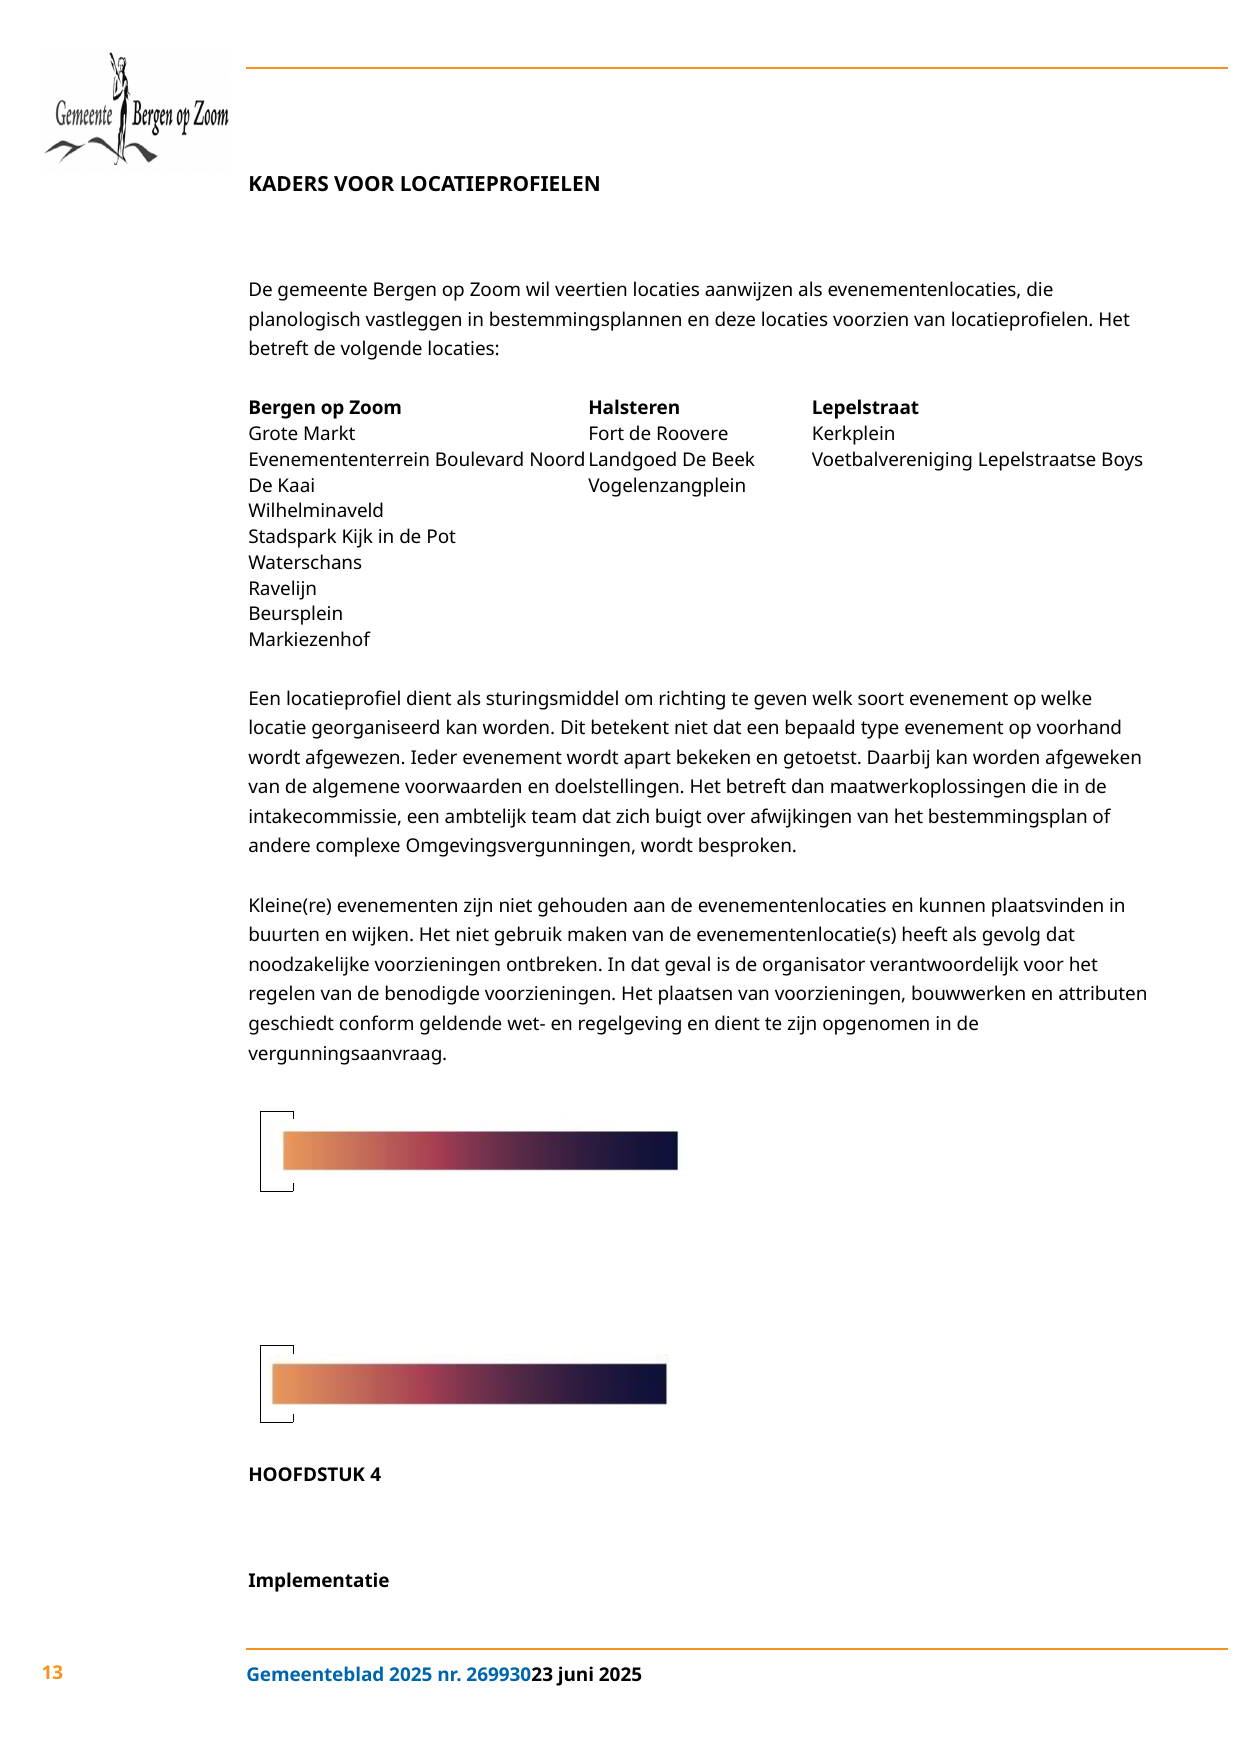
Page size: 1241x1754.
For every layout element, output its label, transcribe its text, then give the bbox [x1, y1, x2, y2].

table_cell [812, 472, 1152, 497]
table_cell De Kaai [248, 472, 588, 497]
table_header Bergen op Zoom [248, 395, 588, 420]
picture [41, 47, 231, 172]
table_cell [812, 523, 1152, 549]
text KADERS VOOR LOCATIEPROFIELEN [248, 169, 1152, 197]
table_cell [588, 600, 812, 626]
text HOOFDSTUK 4 [248, 1459, 1152, 1488]
table_header Halsteren [588, 395, 812, 420]
table_cell Landgoed De Beek [588, 446, 812, 472]
table_cell Evenemententerrein Boulevard Noord [248, 446, 588, 472]
table_cell [812, 498, 1152, 523]
table_cell Ravelijn [248, 575, 588, 600]
picture [268, 1119, 689, 1183]
text De gemeente Bergen op Zoom wil veertien locaties aanwijzen als evenementenlocaties, die planologisch vastleggen in bestemmingsplannen en deze locaties voorzien van locatieprofielen. Het betreft de volgende locaties: [248, 276, 1152, 361]
table_cell Vogelenzangplein [588, 472, 812, 497]
text Kleine(re) evenementen zijn niet gehouden aan de evenementenlocaties en kunnen plaatsvinden in buurten en wijken. Het niet gebruik maken van de evenementenlocatie(s) heeft als gevolg dat noodzakelijke voorzieningen ontbreken. In dat geval is de organisator verantwoordelijk voor het regelen van de benodigde voorzieningen. Het plaatsen van voorzieningen, bouwwerken en attributen geschiedt conform geldende wet- en regelgeving en dient te zijn opgenomen in de vergunningsaanvraag. [248, 892, 1152, 1065]
table_cell Waterschans [248, 549, 588, 575]
table_cell Beursplein [248, 600, 588, 626]
table_cell [588, 498, 812, 523]
table_cell Wilhelminaveld [248, 498, 588, 523]
table_cell [588, 626, 812, 652]
picture [268, 1354, 673, 1414]
table_header Lepelstraat [812, 395, 1152, 420]
table_cell [812, 549, 1152, 575]
table_cell [812, 575, 1152, 600]
table_cell [812, 626, 1152, 652]
text Implementatie [248, 1567, 1152, 1592]
table_cell Markiezenhof [248, 626, 588, 652]
table_cell [588, 549, 812, 575]
table_cell [588, 523, 812, 549]
table_cell Stadspark Kijk in de Pot [248, 523, 588, 549]
table_cell [588, 575, 812, 600]
table_cell [812, 600, 1152, 626]
text Een locatieprofiel dient als sturingsmiddel om richting te geven welk soort evenement op welke locatie georganiseerd kan worden. Dit betekent niet dat een bepaald type evenement op voorhand wordt afgewezen. Ieder evenement wordt apart bekeken en getoetst. Daarbij kan worden afgeweken van de algemene voorwaarden en doelstellingen. Het betreft dan maatwerkoplossingen die in de intakecommissie, een ambtelijk team dat zich buigt over afwijkingen van het bestemmingsplan of andere complexe Omgevingsvergunningen, wordt besproken. [248, 685, 1152, 858]
table_cell Kerkplein [812, 420, 1152, 446]
table_cell Voetbalvereniging Lepelstraatse Boys [812, 446, 1152, 472]
table_cell Grote Markt [248, 420, 588, 446]
table_cell Fort de Roovere [588, 420, 812, 446]
